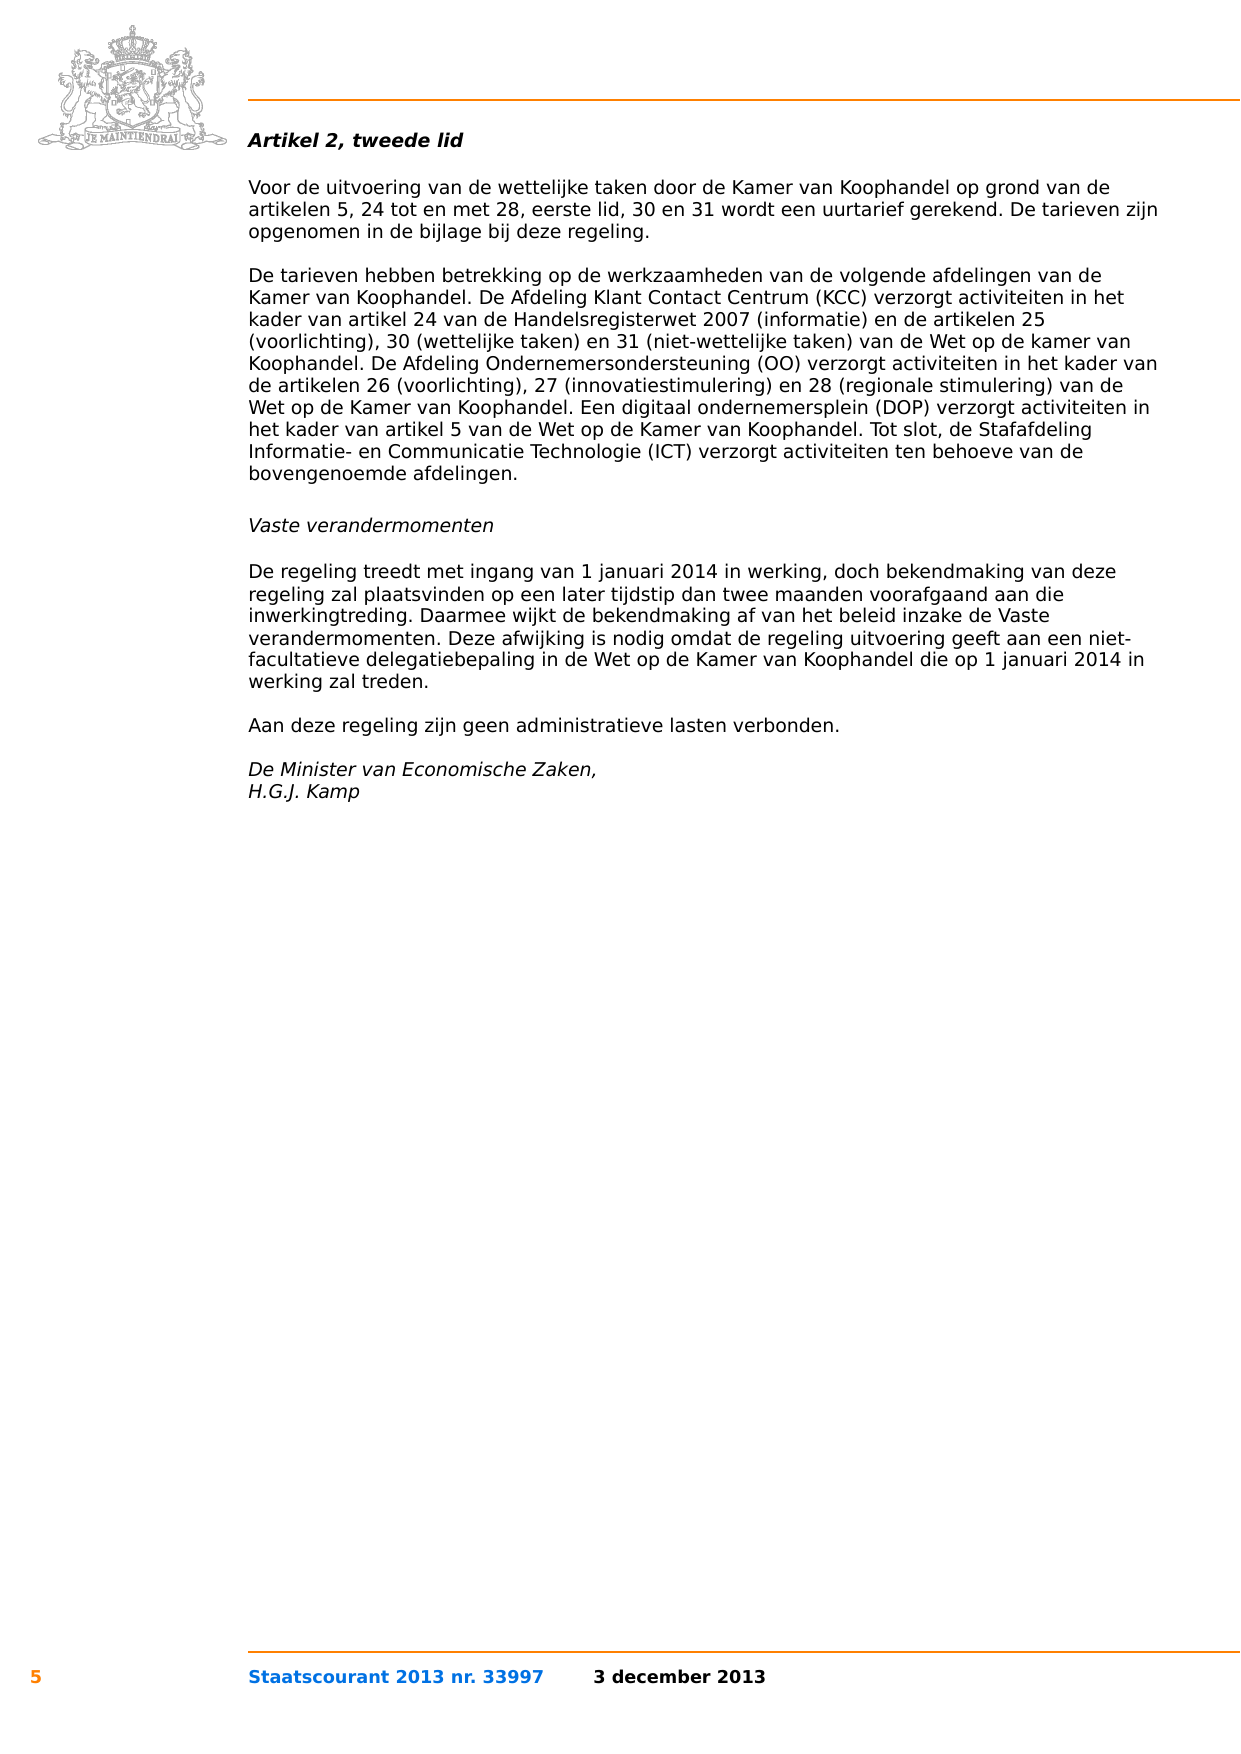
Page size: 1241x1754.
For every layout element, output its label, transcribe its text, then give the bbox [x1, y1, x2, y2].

text De Minister van Economische Zaken, H.G.J. Kamp [248, 759, 1163, 803]
text De regeling treedt met ingang van 1 januari 2014 in werking, doch bekendmaking van deze regeling zal plaatsvinden op een later tijdstip dan twee maanden voorafgaand aan die inwerkingtreding. Daarmee wijkt de bekendmaking af van het beleid inzake de Vaste verandermomenten. Deze afwijking is nodig omdat de regeling uitvoering geeft aan een niet-facultatieve delegatiebepaling in de Wet op de Kamer van Koophandel die op 1 januari 2014 in werking zal treden. [248, 561, 1163, 693]
picture [38, 25, 227, 150]
subtitle Artikel 2, tweede lid [248, 130, 1163, 152]
text De tarieven hebben betrekking op de werkzaamheden van de volgende afdelingen van de Kamer van Koophandel. De Afdeling Klant Contact Centrum (KCC) verzorgt activiteiten in het kader van artikel 24 van de Handelsregisterwet 2007 (informatie) en de artikelen 25 (voorlichting), 30 (wettelijke taken) en 31 (niet-wettelijke taken) van de Wet op de kamer van Koophandel. De Afdeling Ondernemersondersteuning (OO) verzorgt activiteiten in het kader van de artikelen 26 (voorlichting), 27 (innovatiestimulering) en 28 (regionale stimulering) van de Wet op de Kamer van Koophandel. Een digitaal ondernemersplein (DOP) verzorgt activiteiten in het kader van artikel 5 van de Wet op de Kamer van Koophandel. Tot slot, de Stafafdeling Informatie- en Communicatie Technologie (ICT) verzorgt activiteiten ten behoeve van de bovengenoemde afdelingen. [248, 265, 1163, 484]
subtitle Vaste verandermomenten [248, 514, 1163, 536]
text Voor de uitvoering van de wettelijke taken door de Kamer van Koophandel op grond van de artikelen 5, 24 tot en met 28, eerste lid, 30 en 31 wordt een uurtarief gerekend. De tarieven zijn opgenomen in de bijlage bij deze regeling. [248, 177, 1163, 243]
text Aan deze regeling zijn geen administratieve lasten verbonden. [248, 715, 1163, 737]
